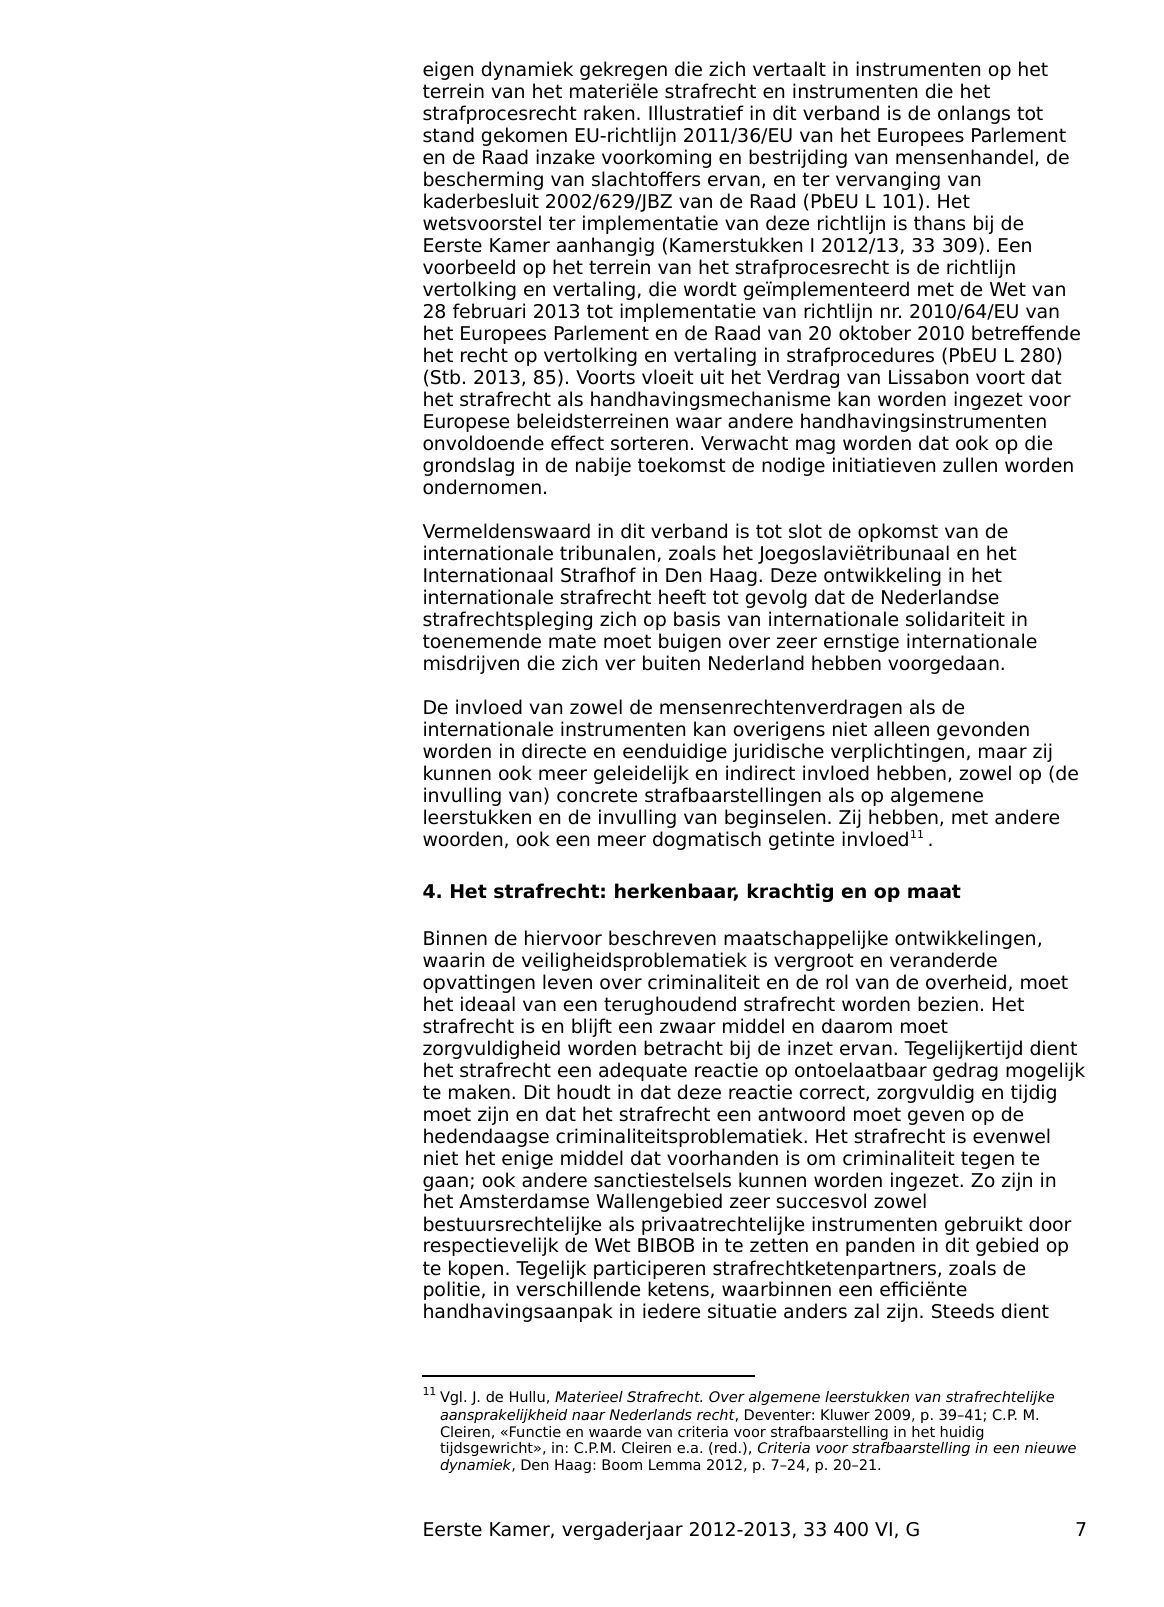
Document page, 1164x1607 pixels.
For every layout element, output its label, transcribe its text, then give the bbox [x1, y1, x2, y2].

text Vgl. J. de Hullu, Materieel Strafrecht. Over algemene leerstukken van strafrechtelijke aansprakelijkheid naar Nederlands recht, Deventer: Kluwer 2009, p. 39–41; C.P. M. Cleiren, «Functie en waarde van criteria voor strafbaarstelling in het huidig tijdsgewricht», in: C.P.M. Cleiren e.a. (red.), Criteria voor strafbaarstelling in een nieuwe dynamiek, Den Haag: Boom Lemma 2012, p. 7–24, p. 20–21. [422, 1385, 1087, 1474]
text Binnen de hiervoor beschreven maatschappelijke ontwikkelingen, waarin de veiligheidsproblematiek is vergroot en veranderde opvattingen leven over criminaliteit en de rol van de overheid, moet het ideaal van een terughoudend strafrecht worden bezien. Het strafrecht is en blijft een zwaar middel en daarom moet zorgvuldigheid worden betracht bij de inzet ervan. Tegelijkertijd dient het strafrecht een adequate reactie op ontoelaatbaar gedrag mogelijk te maken. Dit houdt in dat deze reactie correct, zorgvuldig en tijdig moet zijn en dat het strafrecht een antwoord moet geven op de hedendaagse criminaliteitsproblematiek. Het strafrecht is evenwel niet het enige middel dat voorhanden is om criminaliteit tegen te gaan; ook andere sanctiestelsels kunnen worden ingezet. Zo zijn in het Amsterdamse Wallengebied zeer succesvol zowel bestuursrechtelijke als privaatrechtelijke instrumenten gebruikt door respectievelijk de Wet BIBOB in te zetten en panden in dit gebied op te kopen. Tegelijk participeren strafrechtketenpartners, zoals de politie, in verschillende ketens, waarbinnen een efficiënte handhavingsaanpak in iedere situatie anders zal zijn. Steeds dient [422, 928, 1087, 1323]
text Vermeldenswaard in dit verband is tot slot de opkomst van de internationale tribunalen, zoals het Joegoslaviëtribunaal en het Internationaal Strafhof in Den Haag. Deze ontwikkeling in het internationale strafrecht heeft tot gevolg dat de Nederlandse strafrechtspleging zich op basis van internationale solidariteit in toenemende mate moet buigen over zeer ernstige internationale misdrijven die zich ver buiten Nederland hebben voorgedaan. [422, 521, 1087, 675]
subtitle 4. Het strafrecht: herkenbaar, krachtig en op maat [422, 881, 1087, 903]
text eigen dynamiek gekregen die zich vertaalt in instrumenten op het terrein van het materiële strafrecht en instrumenten die het strafprocesrecht raken. Illustratief in dit verband is de onlangs tot stand gekomen EU-richtlijn 2011/36/EU van het Europees Parlement en de Raad inzake voorkoming en bestrijding van mensenhandel, de bescherming van slachtoffers ervan, en ter vervanging van kaderbesluit 2002/629/JBZ van de Raad (PbEU L 101). Het wetsvoorstel ter implementatie van deze richtlijn is thans bij de Eerste Kamer aanhangig (Kamerstukken I 2012/13, 33 309). Een voorbeeld op het terrein van het strafprocesrecht is de richtlijn vertolking en vertaling, die wordt geïmplementeerd met de Wet van 28 februari 2013 tot implementatie van richtlijn nr. 2010/64/EU van het Europees Parlement en de Raad van 20 oktober 2010 betreffende het recht op vertolking en vertaling in strafprocedures (PbEU L 280) (Stb. 2013, 85). Voorts vloeit uit het Verdrag van Lissabon voort dat het strafrecht als handhavingsmechanisme kan worden ingezet voor Europese beleidsterreinen waar andere handhavingsinstrumenten onvoldoende effect sorteren. Verwacht mag worden dat ook op die grondslag in de nabije toekomst de nodige initiatieven zullen worden ondernomen. [422, 59, 1087, 499]
text De invloed van zowel de mensenrechtenverdragen als de internationale instrumenten kan overigens niet alleen gevonden worden in directe en eenduidige juridische verplichtingen, maar zij kunnen ook meer geleidelijk en indirect invloed hebben, zowel op (de invulling van) concrete strafbaarstellingen als op algemene leerstukken en de invulling van beginselen. Zij hebben, met andere woorden, ook een meer dogmatisch getinte invloed. [422, 697, 1087, 851]
